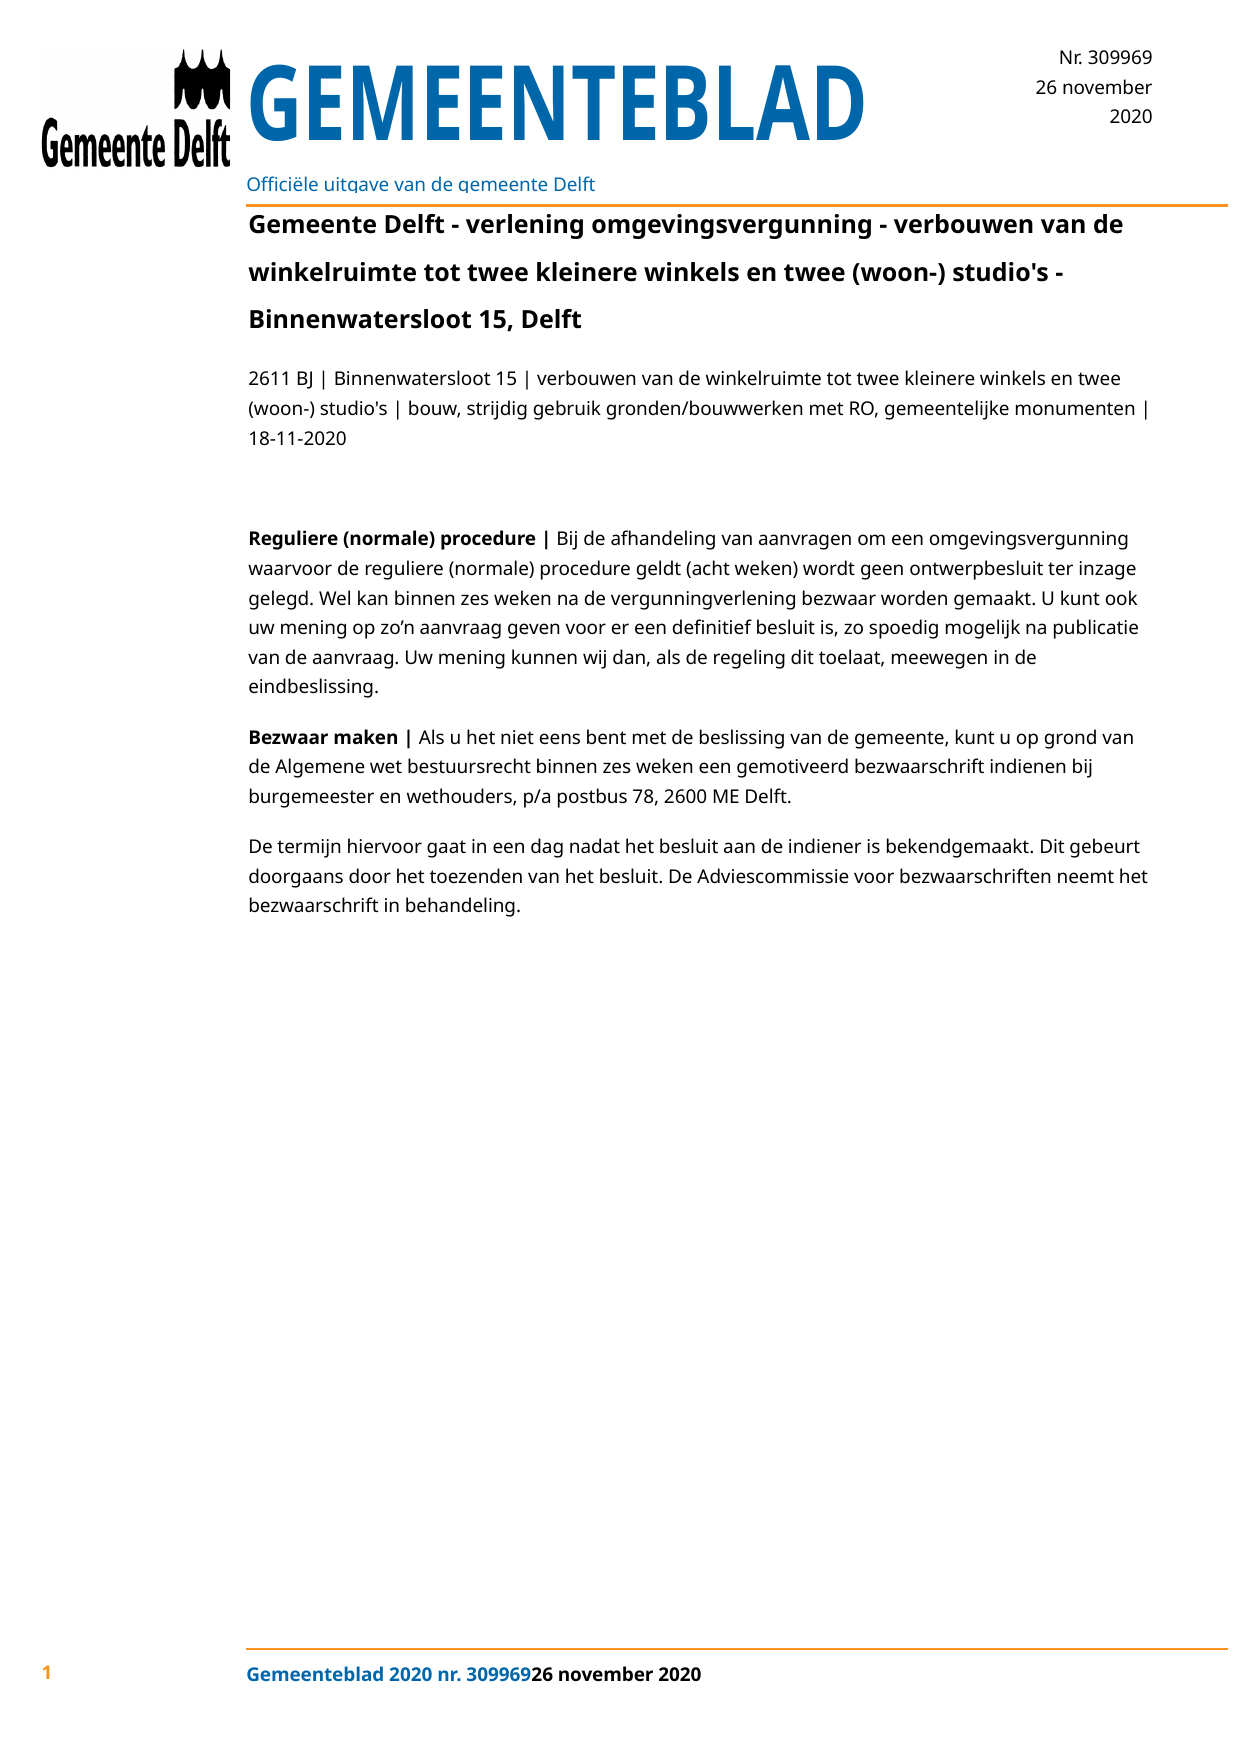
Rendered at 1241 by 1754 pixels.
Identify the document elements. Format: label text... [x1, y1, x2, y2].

text Bezwaar maken | Als u het niet eens bent met de beslissing van de gemeente, kunt u op grond van de Algemene wet bestuursrecht binnen zes weken een gemotiveerd bezwaarschrift indienen bij burgemeester en wethouders, p/a postbus 78, 2600 ME Delft. [248, 724, 1152, 809]
text 2611 BJ | Binnenwatersloot 15 | verbouwen van de winkelruimte tot twee kleinere winkels en twee (woon-) studio's | bouw, strijdig gebruik gronden/bouwwerken met RO, gemeentelijke monumenten | 18-11-2020 [248, 366, 1152, 450]
text De termijn hiervoor gaat in een dag nadat het besluit aan de indiener is bekendgemaakt. Dit gebeurt doorgaans door het toezenden van het besluit. De Adviescommissie voor bezwaarschriften neemt het bezwaarschrift in behandeling. [248, 833, 1152, 918]
picture [41, 47, 231, 172]
text Gemeente Delft - verlening omgevingsvergunning - verbouwen van de winkelruimte tot twee kleinere winkels en twee (woon-) studio's - Binnenwatersloot 15, Delft [248, 207, 1152, 336]
text Reguliere (normale) procedure | Bij de afhandeling van aanvragen om een omgevingsvergunning waarvoor de reguliere (normale) procedure geldt (acht weken) wordt geen ontwerpbesluit ter inzage gelegd. Wel kan binnen zes weken na de vergunningverlening bezwaar worden gemaakt. U kunt ook uw mening op zo’n aanvraag geven voor er een definitief besluit is, zo spoedig mogelijk na publicatie van de aanvraag. Uw mening kunnen wij dan, als de regeling dit toelaat, meewegen in de eindbeslissing. [248, 526, 1152, 699]
